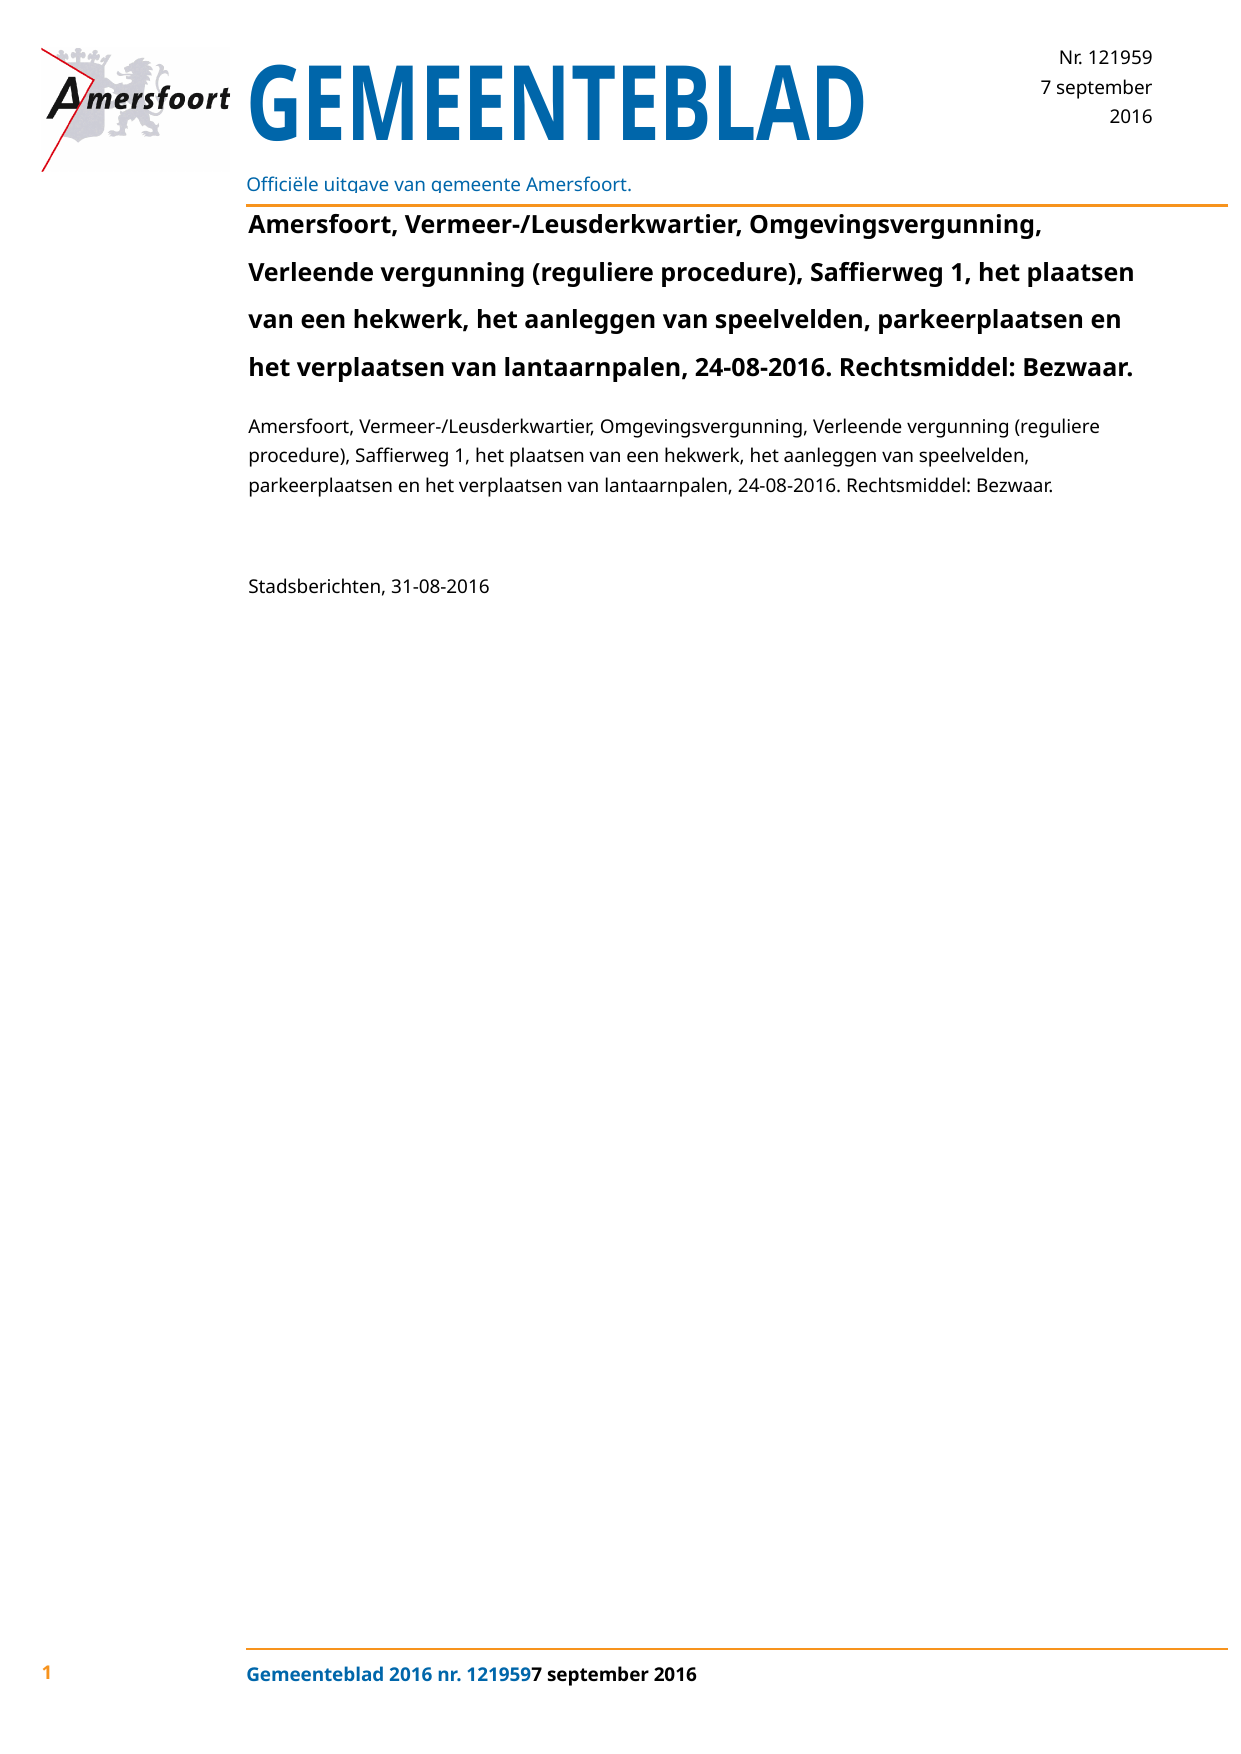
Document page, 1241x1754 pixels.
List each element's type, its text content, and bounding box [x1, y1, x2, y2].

text Amersfoort, Vermeer-/Leusderkwartier, Omgevingsvergunning, Verleende vergunning (reguliere procedure), Saffierweg 1, het plaatsen van een hekwerk, het aanleggen van speelvelden, parkeerplaatsen en het verplaatsen van lantaarnpalen, 24-08-2016. Rechtsmiddel: Bezwaar. [248, 207, 1152, 384]
text Stadsberichten, 31-08-2016 [248, 573, 1152, 599]
text Amersfoort, Vermeer-/Leusderkwartier, Omgevingsvergunning, Verleende vergunning (reguliere procedure), Saffierweg 1, het plaatsen van een hekwerk, het aanleggen van speelvelden, parkeerplaatsen en het verplaatsen van lantaarnpalen, 24-08-2016. Rechtsmiddel: Bezwaar. [248, 413, 1152, 498]
picture [41, 47, 231, 172]
